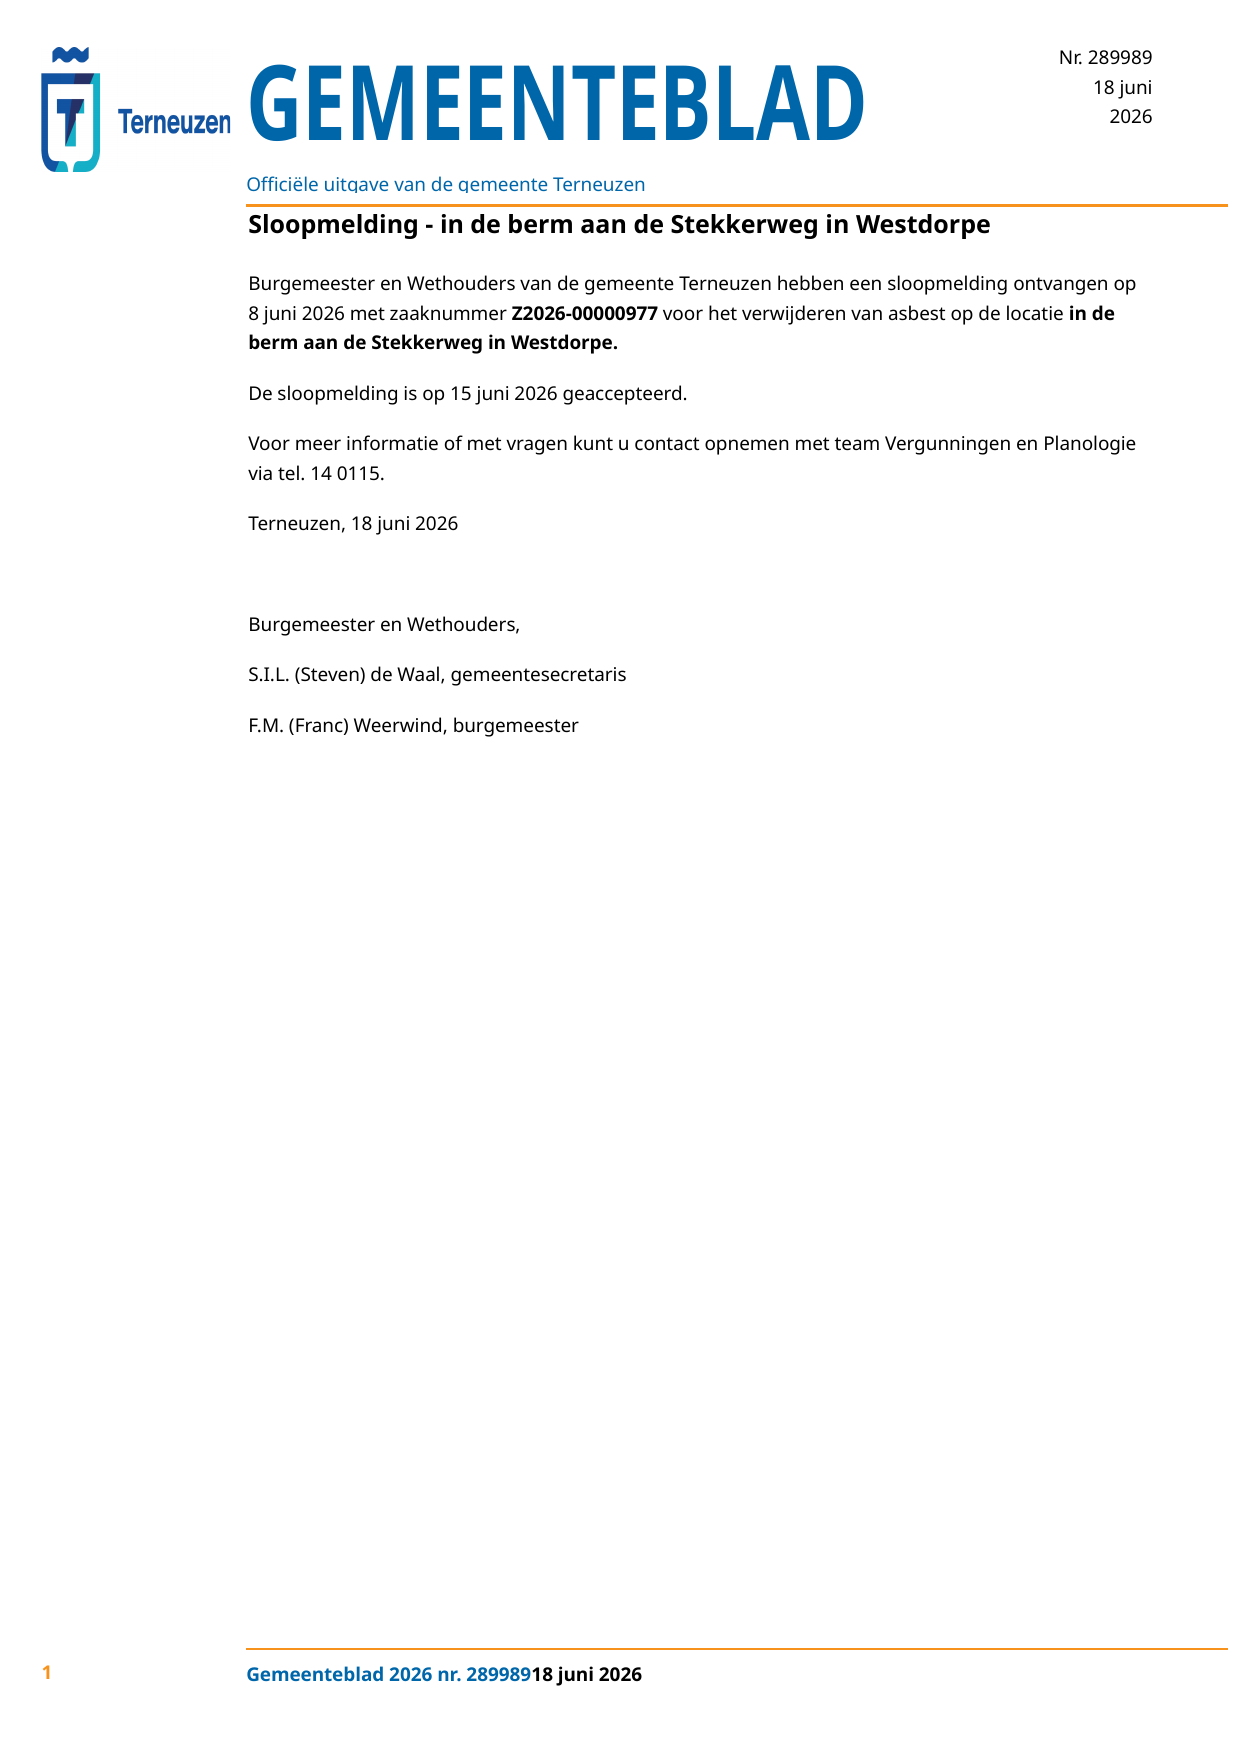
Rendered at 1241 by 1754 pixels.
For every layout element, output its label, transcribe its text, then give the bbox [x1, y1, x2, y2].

text Sloopmelding - in de berm aan de Stekkerweg in Westdorpe [248, 207, 1152, 241]
text Burgemeester en Wethouders, [248, 611, 1152, 637]
text Burgemeester en Wethouders van de gemeente Terneuzen hebben een sloopmelding ontvangen op 8 juni 2026 met zaaknummer Z2026-00000977 voor het verwijderen van asbest op de locatie in de berm aan de Stekkerweg in Westdorpe. [248, 270, 1152, 355]
picture [41, 47, 231, 172]
text S.I.L. (Steven) de Waal, gemeentesecretaris [248, 662, 1152, 687]
text Voor meer informatie of met vragen kunt u contact opnemen met team Vergunningen en Planologie via tel. 14 0115. [248, 430, 1152, 486]
text Terneuzen, 18 juni 2026 [248, 510, 1152, 536]
text F.M. (Franc) Weerwind, burgemeester [248, 712, 1152, 738]
text De sloopmelding is op 15 juni 2026 geaccepteerd. [248, 380, 1152, 406]
